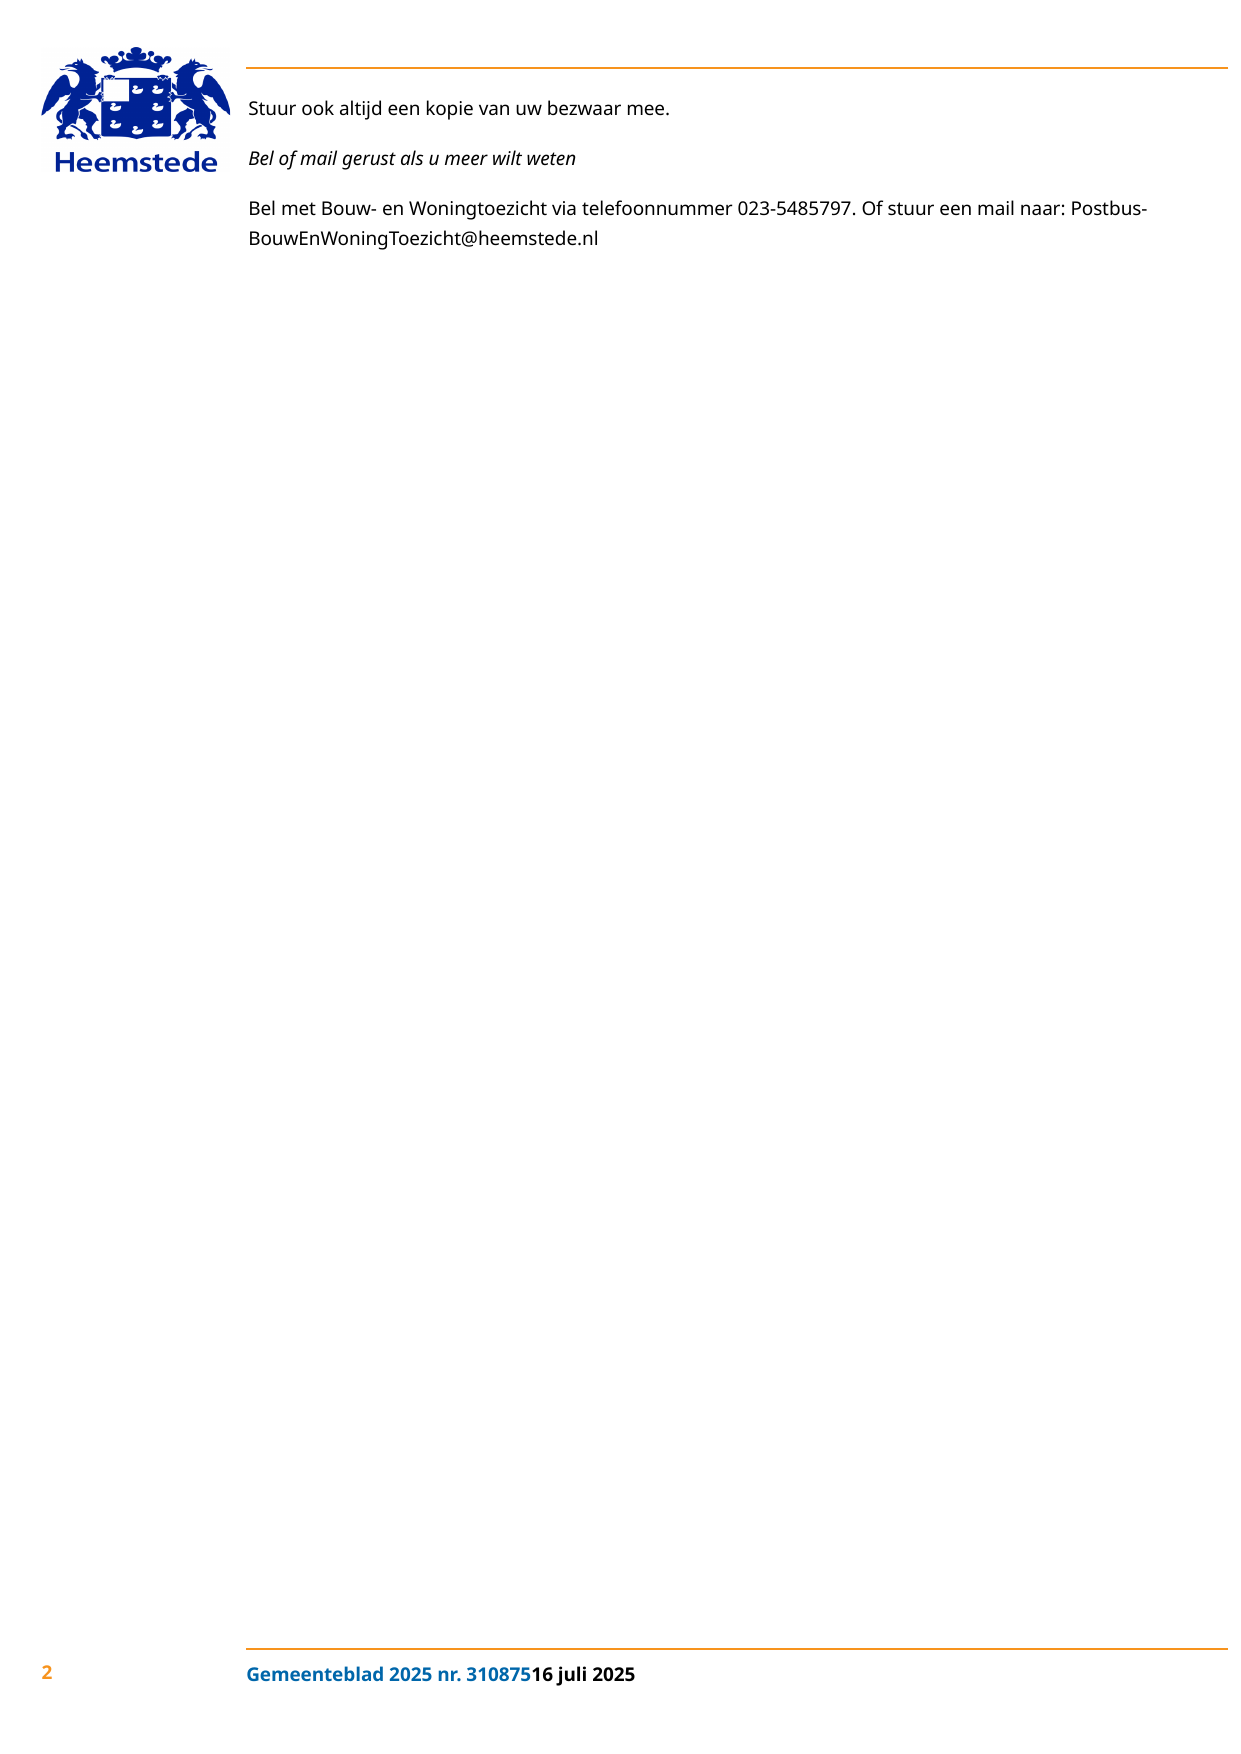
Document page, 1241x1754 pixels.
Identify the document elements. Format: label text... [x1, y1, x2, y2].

picture [41, 47, 231, 172]
text Bel of mail gerust als u meer wilt weten [248, 145, 1152, 171]
text Stuur ook altijd een kopie van uw bezwaar mee. [248, 95, 1152, 121]
text Bel met Bouw- en Woningtoezicht via telefoonnummer 023-5485797. Of stuur een mail naar: Postbus-BouwEnWoningToezicht@heemstede.nl [248, 196, 1152, 251]
